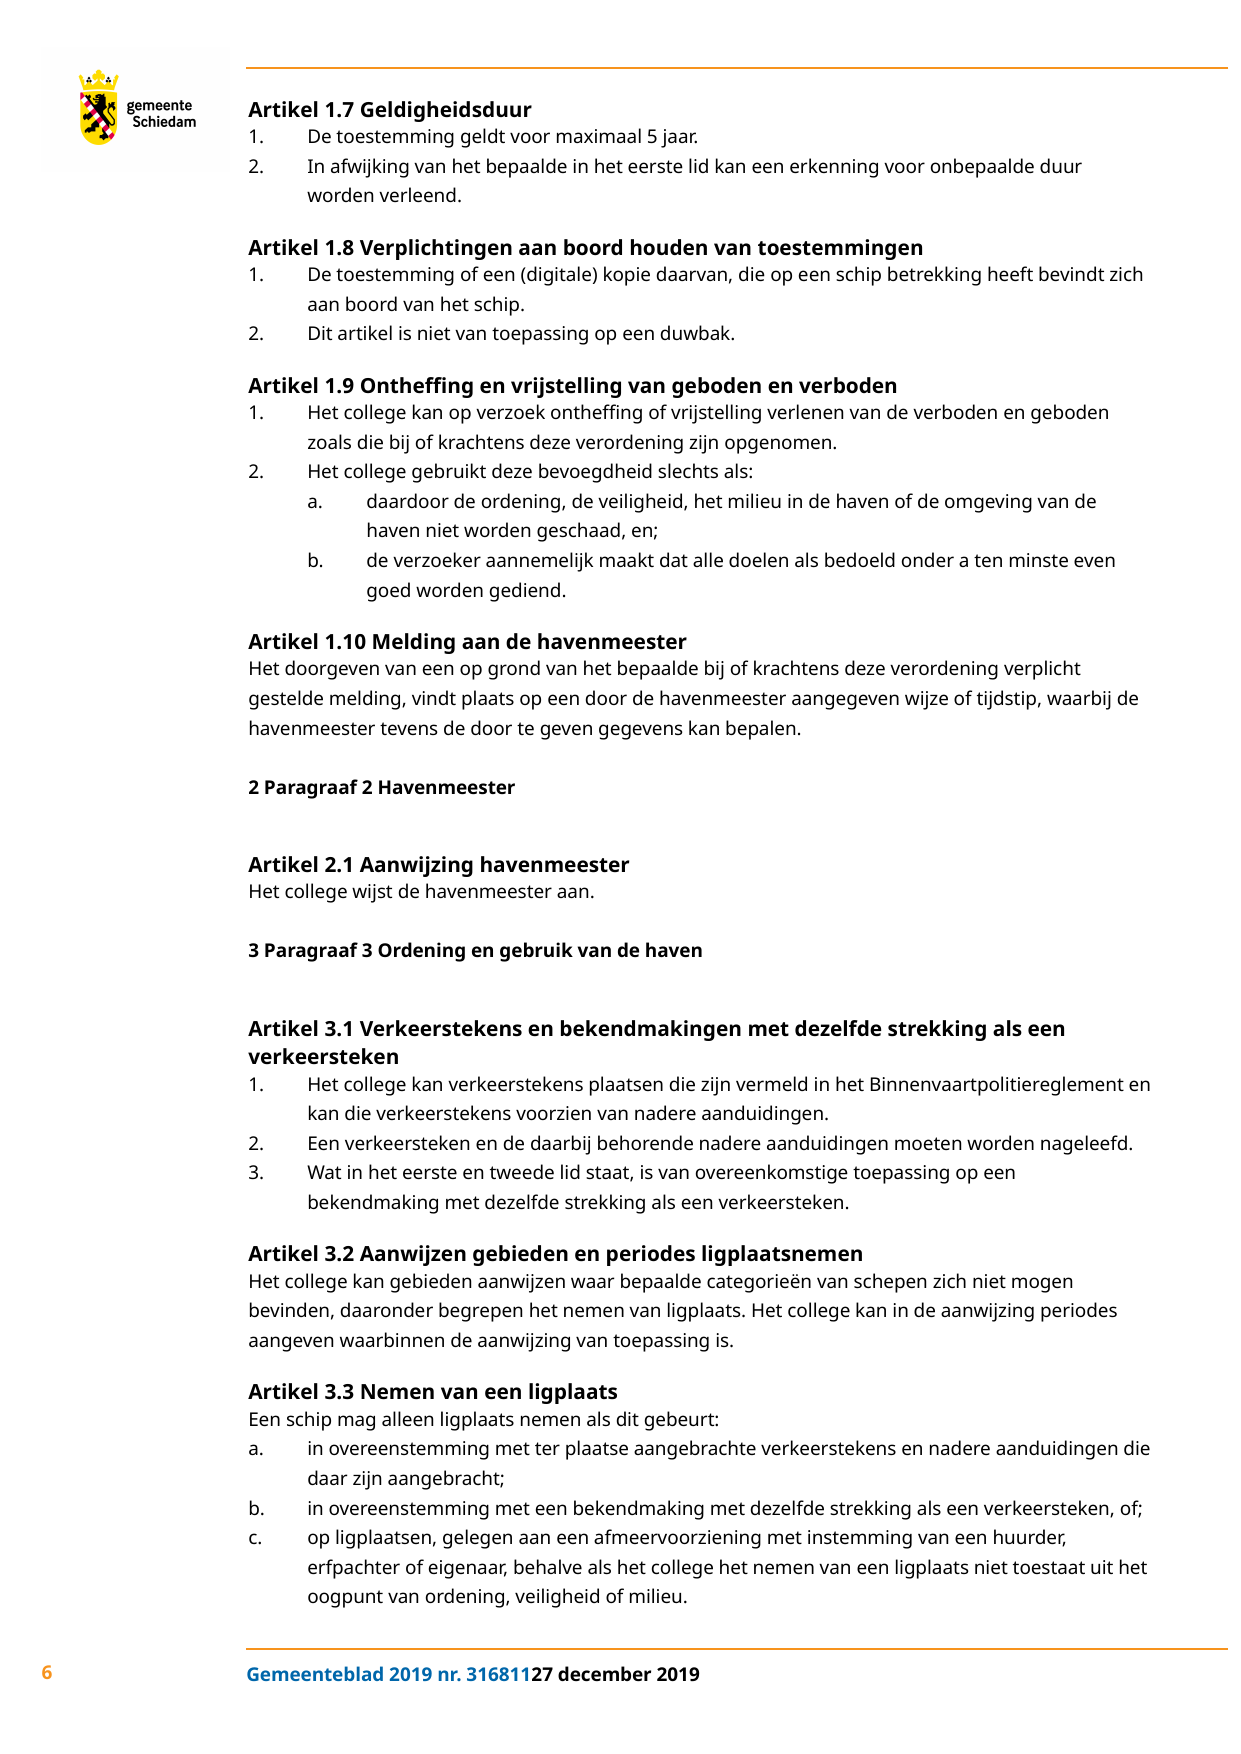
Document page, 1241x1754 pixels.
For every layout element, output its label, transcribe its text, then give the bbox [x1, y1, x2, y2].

list daardoor de ordening, de veiligheid, het milieu in de haven of de omgeving van de haven niet worden geschaad, en; [307, 488, 1152, 543]
list In afwijking van het bepaalde in het eerste lid kan een erkenning voor onbepaalde duur worden verleend. [248, 153, 1152, 208]
text Artikel 3.3 Nemen van een ligplaats [248, 1377, 1152, 1406]
text Het college kan gebieden aanwijzen waar bepaalde categorieën van schepen zich niet mogen bevinden, daaronder begrepen het nemen van ligplaats. Het college kan in de aanwijzing periodes aangeven waarbinnen de aanwijzing van toepassing is. [248, 1268, 1152, 1353]
text Artikel 3.2 Aanwijzen gebieden en periodes ligplaatsnemen [248, 1239, 1152, 1268]
list Dit artikel is niet van toepassing op een duwbak. [248, 320, 1152, 346]
list Wat in het eerste en tweede lid staat, is van overeenkomstige toepassing op een bekendmaking met dezelfde strekking als een verkeersteken. [248, 1159, 1152, 1215]
list De toestemming geldt voor maximaal 5 jaar. [248, 123, 1152, 149]
text 3 Paragraaf 3 Ordening en gebruik van de haven [248, 938, 1152, 963]
list Het college kan op verzoek ontheffing of vrijstelling verlenen van de verboden en geboden zoals die bij of krachtens deze verordening zijn opgenomen. [248, 399, 1152, 454]
text Het doorgeven van een op grond van het bepaalde bij of krachtens deze verordening verplicht gestelde melding, vindt plaats op een door de havenmeester aangegeven wijze of tijdstip, waarbij de havenmeester tevens de door te geven gegevens kan bepalen. [248, 656, 1152, 741]
text Artikel 3.1 Verkeerstekens en bekendmakingen met dezelfde strekking als een verkeersteken [248, 1014, 1152, 1071]
list Het college gebruikt deze bevoegdheid slechts als: [248, 458, 1152, 484]
text Het college wijst de havenmeester aan. [248, 878, 1152, 904]
text Artikel 1.7 Geldigheidsduur [248, 95, 1152, 123]
list op ligplaatsen, gelegen aan een afmeervoorziening met instemming van een huurder, erfpachter of eigenaar, behalve als het college het nemen van een ligplaats niet toestaat uit het oogpunt van ordening, veiligheid of milieu. [248, 1524, 1152, 1609]
list in overeenstemming met een bekendmaking met dezelfde strekking als een verkeersteken, of; [248, 1495, 1152, 1520]
list De toestemming of een (digitale) kopie daarvan, die op een schip betrekking heeft bevindt zich aan boord van het schip. [248, 261, 1152, 317]
list Een verkeersteken en de daarbij behorende nadere aanduidingen moeten worden nageleefd. [248, 1130, 1152, 1156]
text Een schip mag alleen ligplaats nemen als dit gebeurt: [248, 1406, 1152, 1432]
list Het college kan verkeerstekens plaatsen die zijn vermeld in het Binnenvaartpolitiereglement en kan die verkeerstekens voorzien van nadere aanduidingen. [248, 1071, 1152, 1126]
text Artikel 1.9 Ontheffing en vrijstelling van geboden en verboden [248, 371, 1152, 399]
list de verzoeker aannemelijk maakt dat alle doelen als bedoeld onder a ten minste even goed worden gediend. [307, 547, 1152, 602]
list in overeenstemming met ter plaatse aangebrachte verkeerstekens en nadere aanduidingen die daar zijn aangebracht; [248, 1436, 1152, 1491]
text Artikel 1.8 Verplichtingen aan boord houden van toestemmingen [248, 233, 1152, 261]
text Artikel 1.10 Melding aan de havenmeester [248, 627, 1152, 656]
text 2 Paragraaf 2 Havenmeester [248, 774, 1152, 800]
text Artikel 2.1 Aanwijzing havenmeester [248, 850, 1152, 878]
picture [41, 47, 231, 172]
